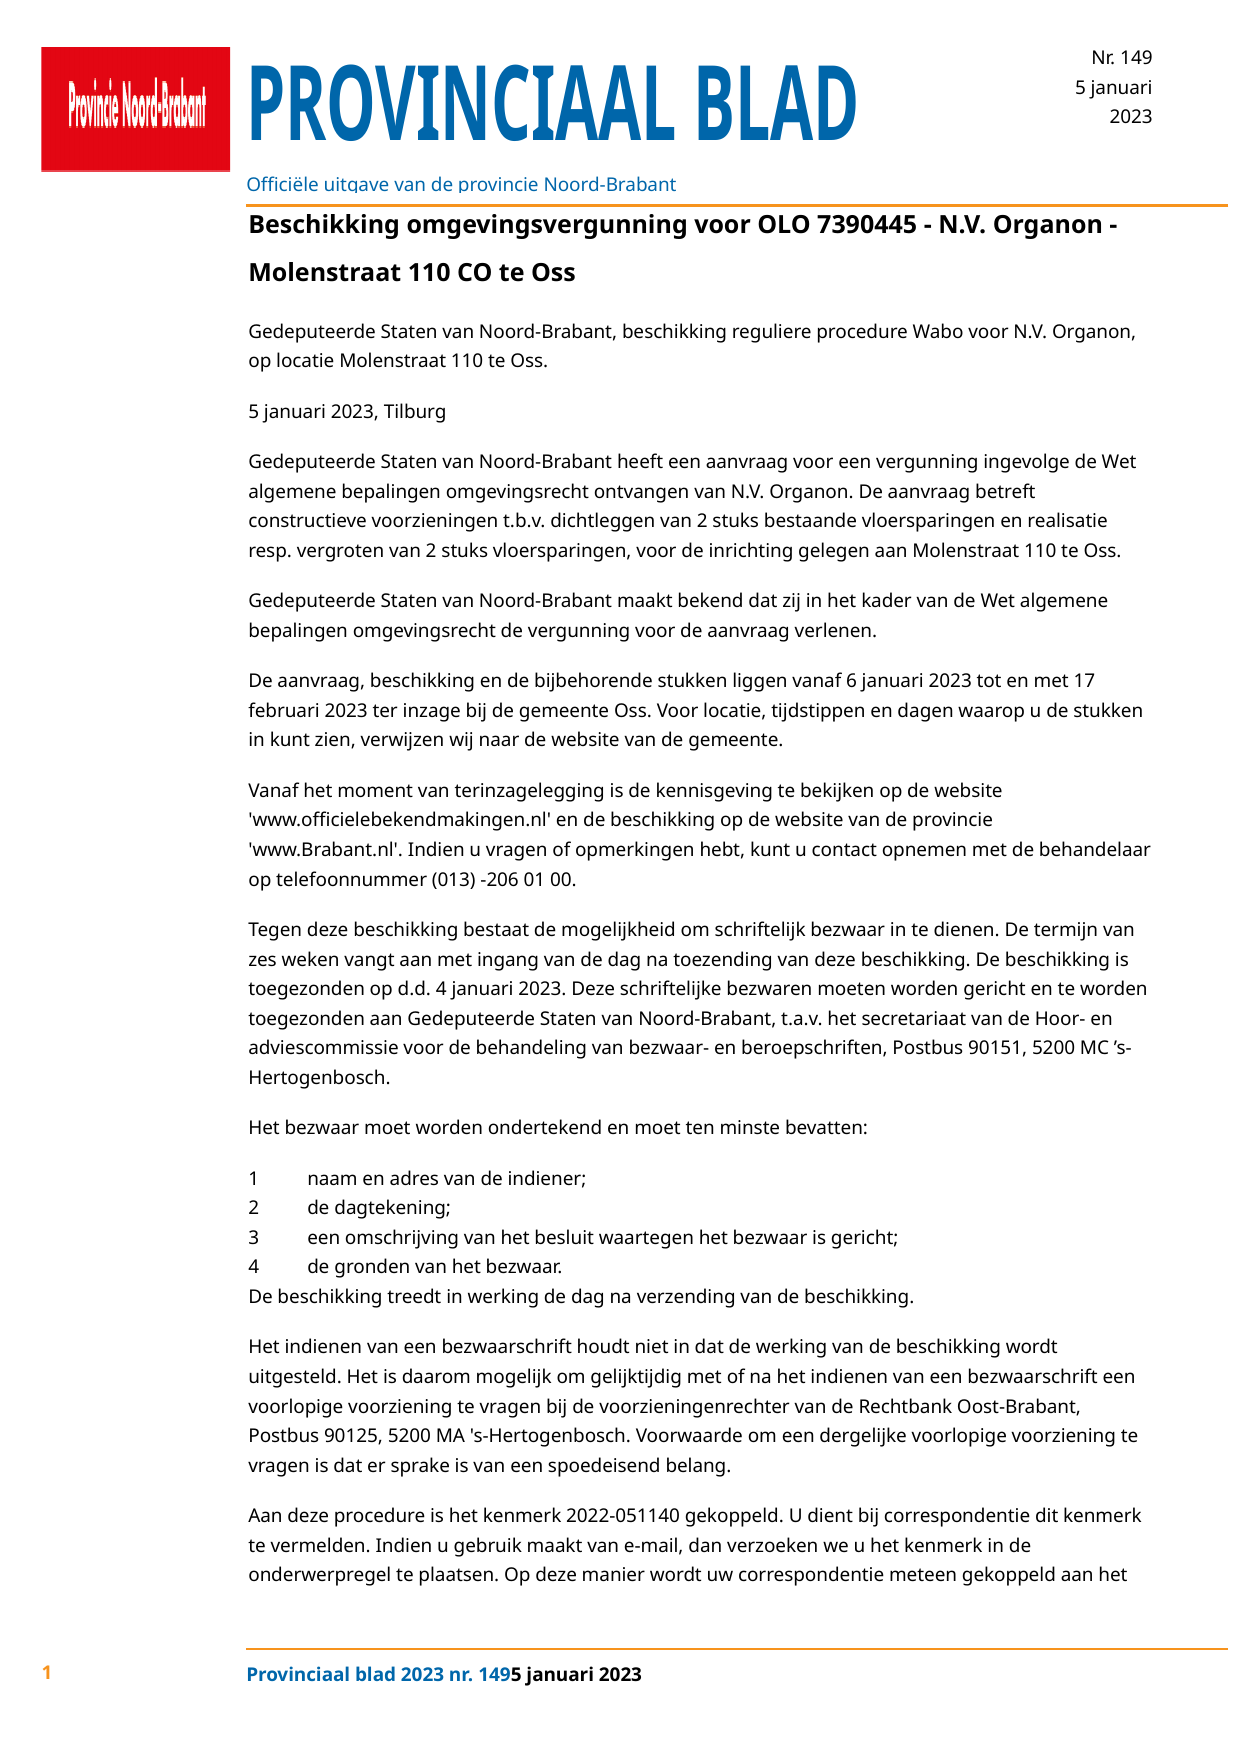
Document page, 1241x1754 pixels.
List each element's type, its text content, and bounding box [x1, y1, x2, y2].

text Gedeputeerde Staten van Noord-Brabant, beschikking reguliere procedure Wabo voor N.V. Organon, op locatie Molenstraat 110 te Oss. [248, 318, 1152, 373]
text Vanaf het moment van terinzagelegging is de kennisgeving te bekijken op de website 'www.officielebekendmakingen.nl' en de beschikking op de website van de provincie 'www.Brabant.nl'. Indien u vragen of opmerkingen hebt, kunt u contact opnemen met de behandelaar op telefoonnummer (013) -206 01 00. [248, 777, 1152, 892]
list naam en adres van de indiener; [248, 1165, 1152, 1191]
text Het bezwaar moet worden ondertekend en moet ten minste bevatten: [248, 1114, 1152, 1140]
text Beschikking omgevingsvergunning voor OLO 7390445 - N.V. Organon - Molenstraat 110 CO te Oss [248, 207, 1152, 288]
list een omschrijving van het besluit waartegen het bezwaar is gericht; [248, 1224, 1152, 1250]
text Gedeputeerde Staten van Noord-Brabant maakt bekend dat zij in het kader van de Wet algemene bepalingen omgevingsrecht de vergunning voor de aanvraag verlenen. [248, 587, 1152, 643]
text Aan deze procedure is het kenmerk 2022-051140 gekoppeld. U dient bij correspondentie dit kenmerk te vermelden. Indien u gebruik maakt van e-mail, dan verzoeken we u het kenmerk in de onderwerpregel te plaatsen. Op deze manier wordt uw correspondentie meteen gekoppeld aan het [248, 1502, 1152, 1587]
list de dagtekening; [248, 1194, 1152, 1220]
text Gedeputeerde Staten van Noord-Brabant heeft een aanvraag voor een vergunning ingevolge de Wet algemene bepalingen omgevingsrecht ontvangen van N.V. Organon. De aanvraag betreft constructieve voorzieningen t.b.v. dichtleggen van 2 stuks bestaande vloersparingen en realisatie resp. vergroten van 2 stuks vloersparingen, voor de inrichting gelegen aan Molenstraat 110 te Oss. [248, 448, 1152, 563]
text Tegen deze beschikking bestaat de mogelijkheid om schriftelijk bezwaar in te dienen. De termijn van zes weken vangt aan met ingang van de dag na toezending van deze beschikking. De beschikking is toegezonden op d.d. 4 januari 2023. Deze schriftelijke bezwaren moeten worden gericht en te worden toegezonden aan Gedeputeerde Staten van Noord-Brabant, t.a.v. het secretariaat van de Hoor- en adviescommissie voor de behandeling van bezwaar- en beroepschriften, Postbus 90151, 5200 MC ’s-Hertogenbosch. [248, 916, 1152, 1090]
text De beschikking treedt in werking de dag na verzending van de beschikking. [248, 1283, 1152, 1309]
text 5 januari 2023, Tilburg [248, 398, 1152, 424]
text De aanvraag, beschikking en de bijbehorende stukken liggen vanaf 6 januari 2023 tot en met 17 februari 2023 ter inzage bij de gemeente Oss. Voor locatie, tijdstippen en dagen waarop u de stukken in kunt zien, verwijzen wij naar de website van de gemeente. [248, 667, 1152, 752]
text Het indienen van een bezwaarschrift houdt niet in dat de werking van de beschikking wordt uitgesteld. Het is daarom mogelijk om gelijktijdig met of na het indienen van een bezwaarschrift een voorlopige voorziening te vragen bij de voorzieningenrechter van de Rechtbank Oost-Brabant, Postbus 90125, 5200 MA 's-Hertogenbosch. Voorwaarde om een dergelijke voorlopige voorziening te vragen is dat er sprake is van een spoedeisend belang. [248, 1334, 1152, 1478]
list de gronden van het bezwaar. [248, 1254, 1152, 1279]
picture [41, 47, 231, 172]
